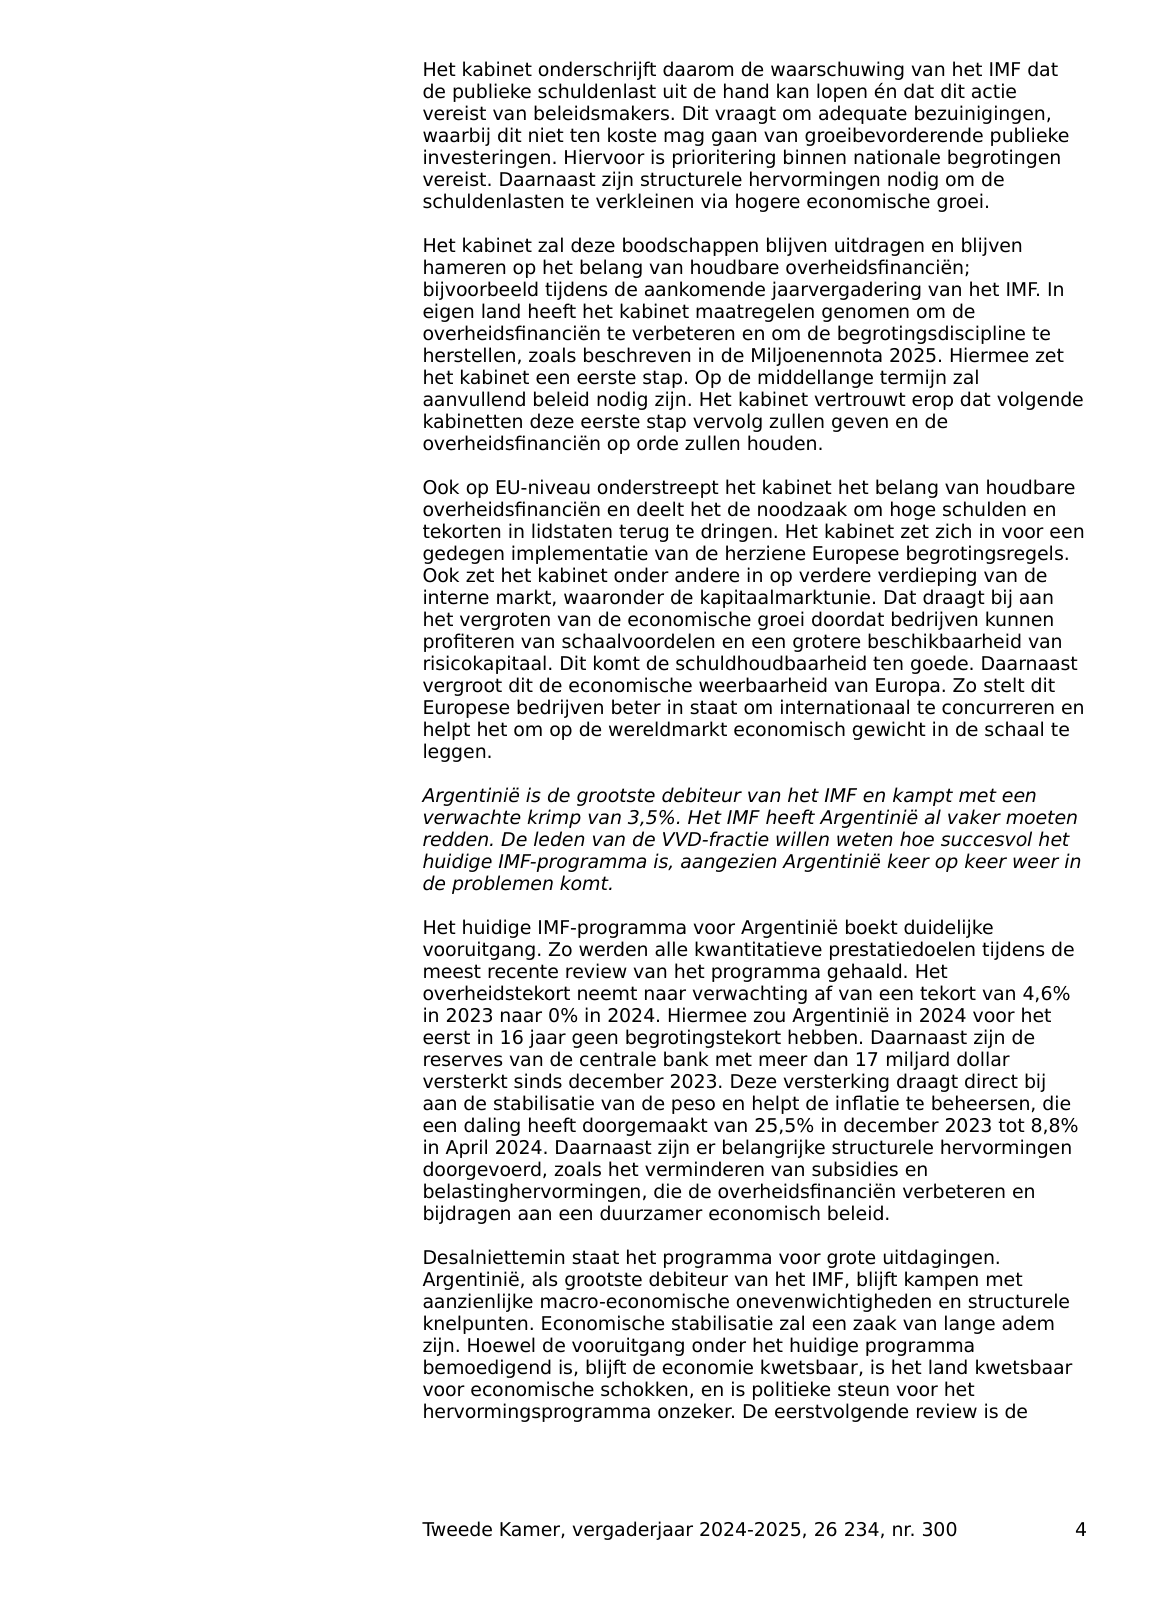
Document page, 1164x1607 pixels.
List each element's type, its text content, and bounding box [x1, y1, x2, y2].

text Het huidige IMF-programma voor Argentinië boekt duidelijke vooruitgang. Zo werden alle kwantitatieve prestatiedoelen tijdens de meest recente review van het programma gehaald. Het overheidstekort neemt naar verwachting af van een tekort van 4,6% in 2023 naar 0% in 2024. Hiermee zou Argentinië in 2024 voor het eerst in 16 jaar geen begrotingstekort hebben. Daarnaast zijn de reserves van de centrale bank met meer dan 17 miljard dollar versterkt sinds december 2023. Deze versterking draagt direct bij aan de stabilisatie van de peso en helpt de inflatie te beheersen, die een daling heeft doorgemaakt van 25,5% in december 2023 tot 8,8% in April 2024. Daarnaast zijn er belangrijke structurele hervormingen doorgevoerd, zoals het verminderen van subsidies en belastinghervormingen, die de overheidsfinanciën verbeteren en bijdragen aan een duurzamer economisch beleid. [422, 917, 1087, 1225]
text Het kabinet zal deze boodschappen blijven uitdragen en blijven hameren op het belang van houdbare overheidsfinanciën; bijvoorbeeld tijdens de aankomende jaarvergadering van het IMF. In eigen land heeft het kabinet maatregelen genomen om de overheidsfinanciën te verbeteren en om de begrotingsdiscipline te herstellen, zoals beschreven in de Miljoenennota 2025. Hiermee zet het kabinet een eerste stap. Op de middellange termijn zal aanvullend beleid nodig zijn. Het kabinet vertrouwt erop dat volgende kabinetten deze eerste stap vervolg zullen geven en de overheidsfinanciën op orde zullen houden. [422, 235, 1087, 455]
text Ook op EU-niveau onderstreept het kabinet het belang van houdbare overheidsfinanciën en deelt het de noodzaak om hoge schulden en tekorten in lidstaten terug te dringen. Het kabinet zet zich in voor een gedegen implementatie van de herziene Europese begrotingsregels. [422, 477, 1087, 565]
text Ook zet het kabinet onder andere in op verdere verdieping van de interne markt, waaronder de kapitaalmarktunie. Dat draagt bij aan het vergroten van de economische groei doordat bedrijven kunnen profiteren van schaalvoordelen en een grotere beschikbaarheid van risicokapitaal. Dit komt de schuldhoudbaarheid ten goede. Daarnaast vergroot dit de economische weerbaarheid van Europa. Zo stelt dit Europese bedrijven beter in staat om internationaal te concurreren en helpt het om op de wereldmarkt economisch gewicht in de schaal te leggen. [422, 565, 1087, 763]
text Het kabinet onderschrijft daarom de waarschuwing van het IMF dat de publieke schuldenlast uit de hand kan lopen én dat dit actie vereist van beleidsmakers. Dit vraagt om adequate bezuinigingen, waarbij dit niet ten koste mag gaan van groeibevorderende publieke investeringen. Hiervoor is prioritering binnen nationale begrotingen vereist. Daarnaast zijn structurele hervormingen nodig om de schuldenlasten te verkleinen via hogere economische groei. [422, 59, 1087, 213]
text Argentinië is de grootste debiteur van het IMF en kampt met een verwachte krimp van 3,5%. Het IMF heeft Argentinië al vaker moeten redden. De leden van de VVD-fractie willen weten hoe succesvol het huidige IMF-programma is, aangezien Argentinië keer op keer weer in de problemen komt. [422, 785, 1087, 895]
text Desalniettemin staat het programma voor grote uitdagingen. Argentinië, als grootste debiteur van het IMF, blijft kampen met aanzienlijke macro-economische onevenwichtigheden en structurele knelpunten. Economische stabilisatie zal een zaak van lange adem zijn. Hoewel de vooruitgang onder het huidige programma bemoedigend is, blijft de economie kwetsbaar, is het land kwetsbaar voor economische schokken, en is politieke steun voor het hervormingsprogramma onzeker. De eerstvolgende review is de [422, 1247, 1087, 1423]
